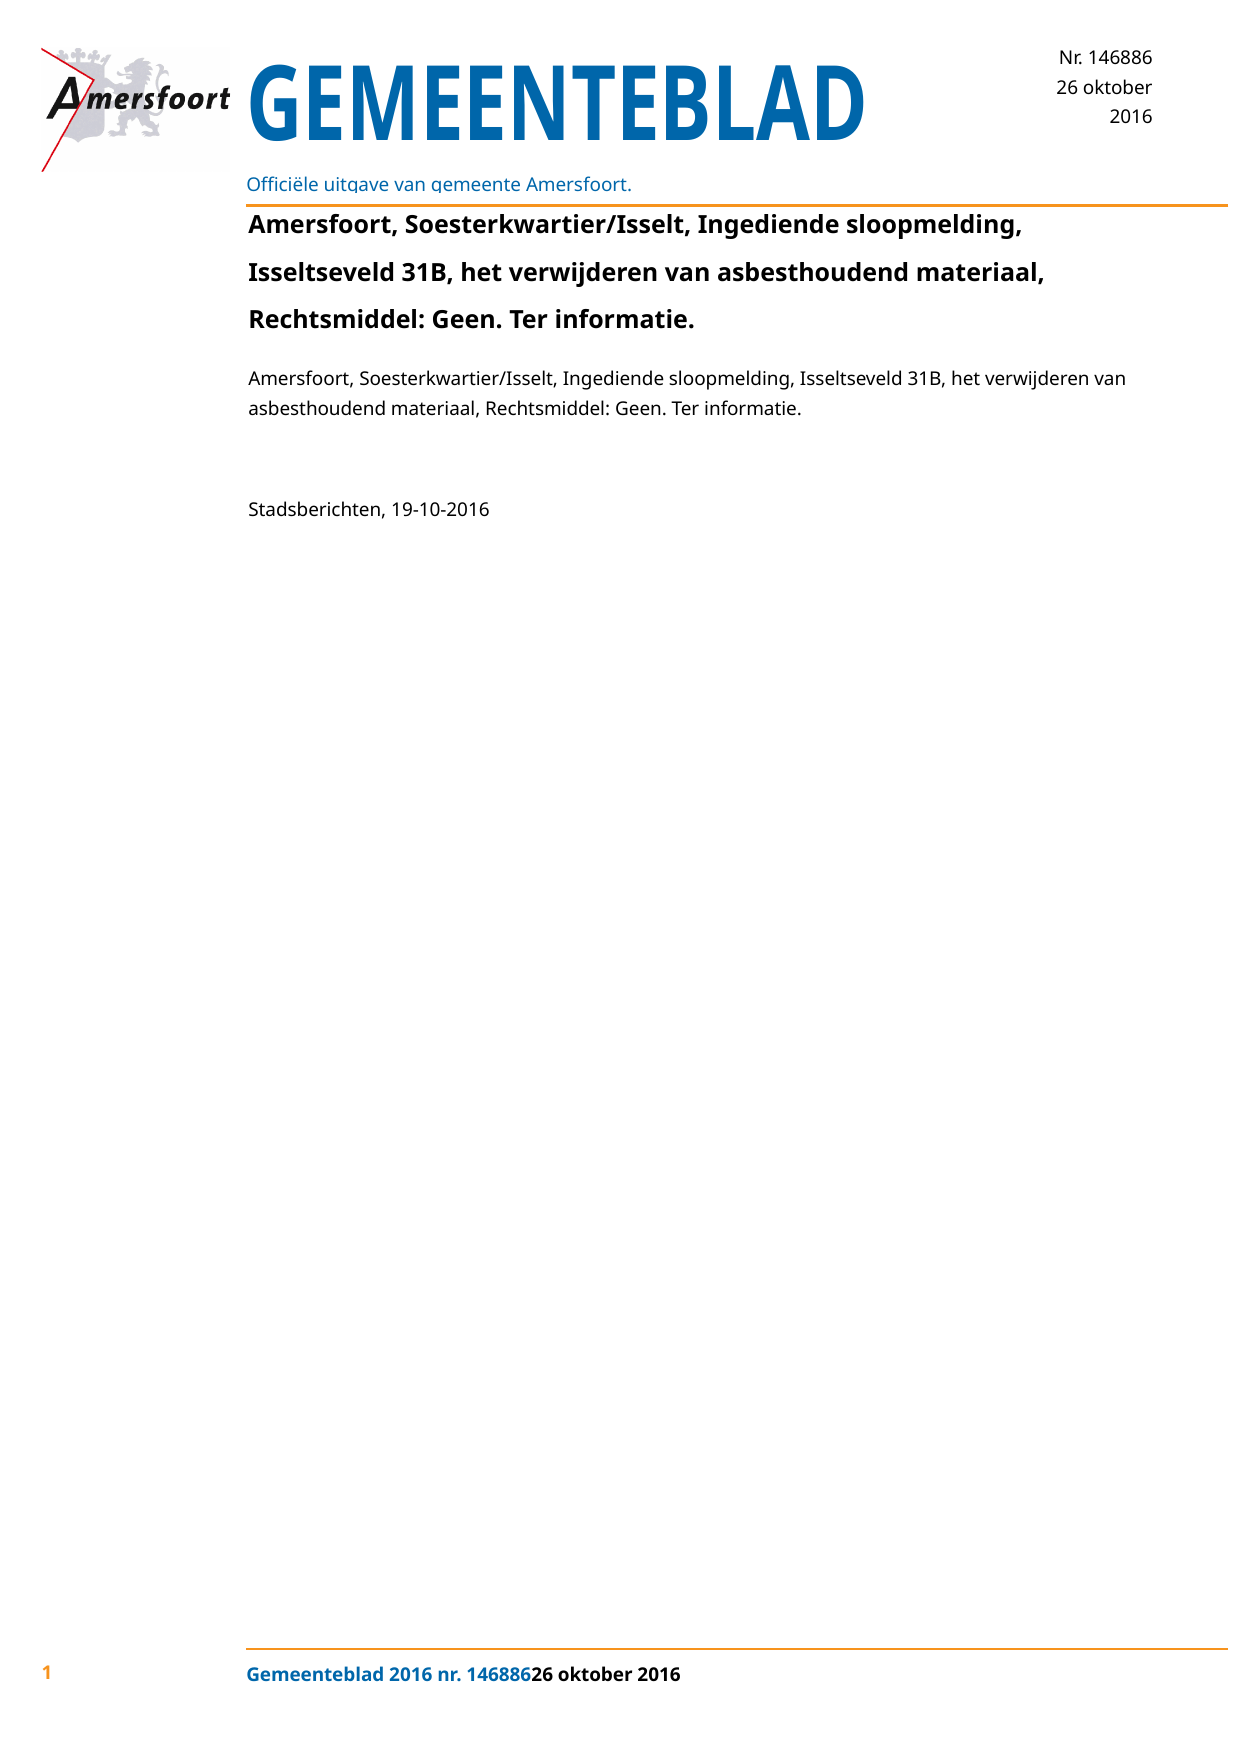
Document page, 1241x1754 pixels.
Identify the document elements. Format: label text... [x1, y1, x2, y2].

text Amersfoort, Soesterkwartier/Isselt, Ingediende sloopmelding, Isseltseveld 31B, het verwijderen van asbesthoudend materiaal, Rechtsmiddel: Geen. Ter informatie. [248, 366, 1152, 421]
text Amersfoort, Soesterkwartier/Isselt, Ingediende sloopmelding, Isseltseveld 31B, het verwijderen van asbesthoudend materiaal, Rechtsmiddel: Geen. Ter informatie. [248, 207, 1152, 336]
picture [41, 47, 231, 172]
text Stadsberichten, 19-10-2016 [248, 496, 1152, 522]
